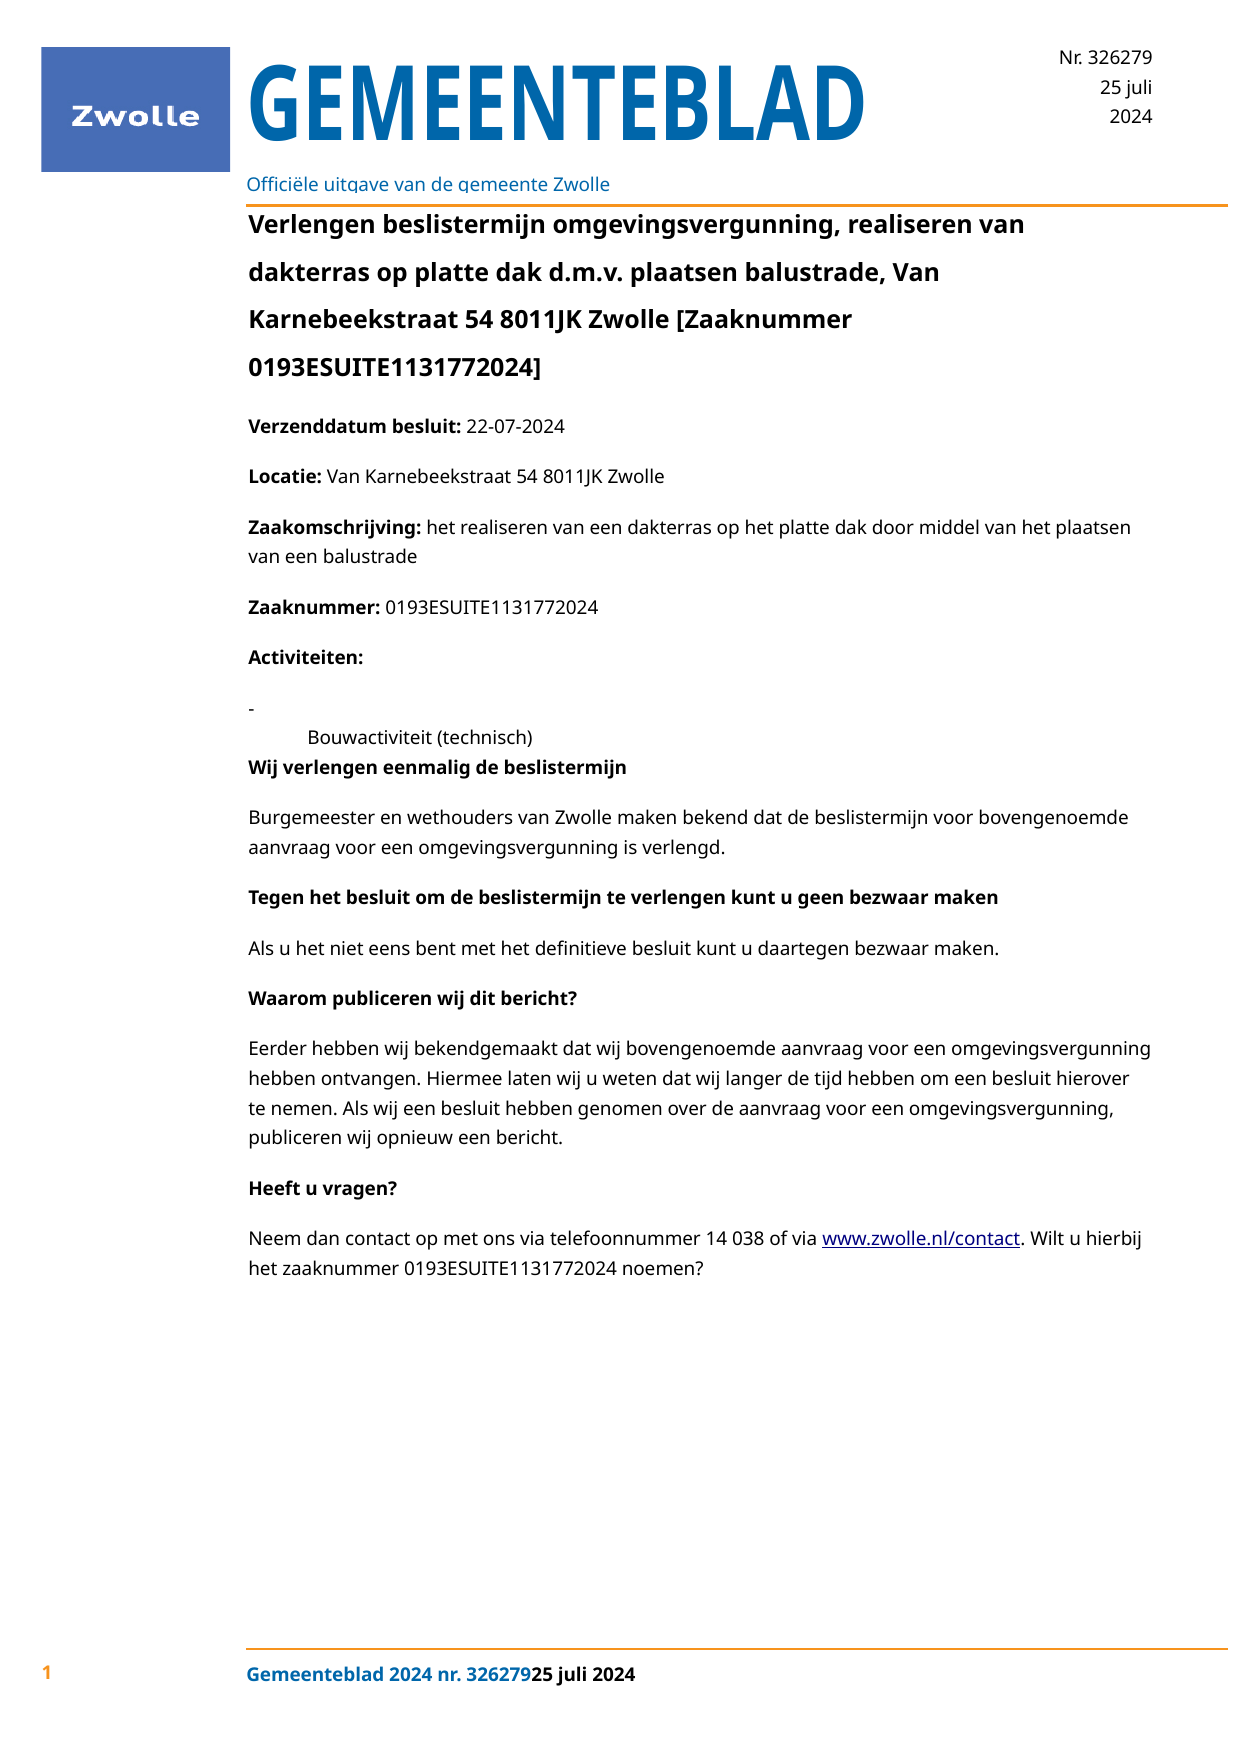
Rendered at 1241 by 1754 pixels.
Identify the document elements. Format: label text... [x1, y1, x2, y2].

picture [41, 47, 231, 172]
text Neem dan contact op met ons via telefoonnummer 14 038 of via www.zwolle.nl/contact. Wilt u hierbij het zaaknummer 0193ESUITE1131772024 noemen? [248, 1225, 1152, 1281]
text Zaaknummer: 0193ESUITE1131772024 [248, 594, 1152, 620]
text Activiteiten: [248, 644, 1152, 670]
text Tegen het besluit om de beslistermijn te verlengen kunt u geen bezwaar maken [248, 884, 1152, 910]
text Eerder hebben wij bekendgemaakt dat wij bovengenoemde aanvraag voor een omgevingsvergunning hebben ontvangen. Hiermee laten wij u weten dat wij langer de tijd hebben om een besluit hierover te nemen. Als wij een besluit hebben genomen over de aanvraag voor een omgevingsvergunning, publiceren wij opnieuw een bericht. [248, 1036, 1152, 1150]
list Bouwactiviteit (technisch) [248, 724, 1152, 750]
text Als u het niet eens bent met het definitieve besluit kunt u daartegen bezwaar maken. [248, 935, 1152, 961]
text Burgemeester en wethouders van Zwolle maken bekend dat de beslistermijn voor bovengenoemde aanvraag voor een omgevingsvergunning is verlengd. [248, 804, 1152, 860]
text Verlengen beslistermijn omgevingsvergunning, realiseren van dakterras op platte dak d.m.v. plaatsen balustrade, Van Karnebeekstraat 54 8011JK Zwolle [Zaaknummer 0193ESUITE1131772024] [248, 207, 1152, 384]
text Verzenddatum besluit: 22-07-2024 [248, 413, 1152, 439]
text Heeft u vragen? [248, 1175, 1152, 1201]
text Wij verlengen eenmalig de beslistermijn [248, 754, 1152, 780]
text Waarom publiceren wij dit bericht? [248, 985, 1152, 1011]
text Locatie: Van Karnebeekstraat 54 8011JK Zwolle [248, 463, 1152, 489]
text Zaakomschrijving: het realiseren van een dakterras op het platte dak door middel van het plaatsen van een balustrade [248, 514, 1152, 569]
